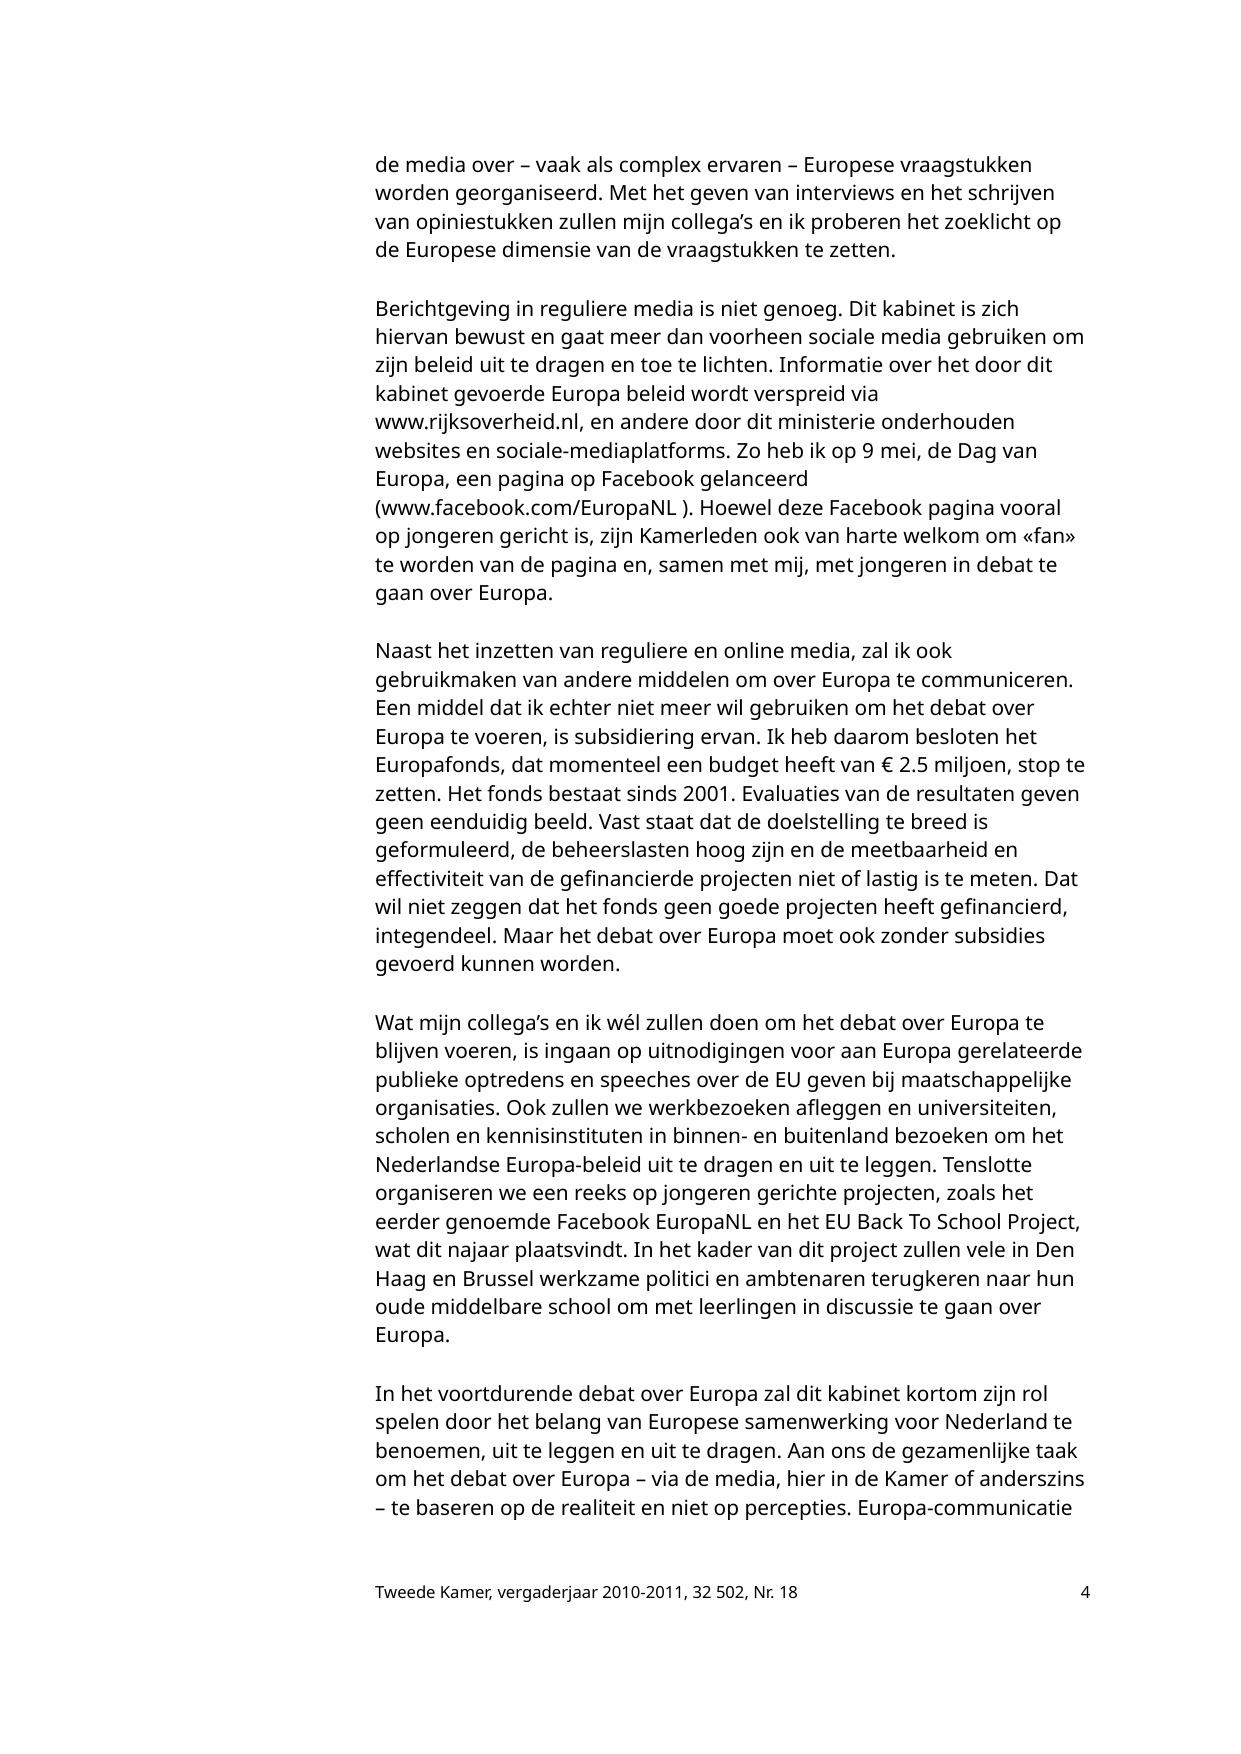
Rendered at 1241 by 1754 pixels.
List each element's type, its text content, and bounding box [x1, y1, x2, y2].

text Naast het inzetten van reguliere en online media, zal ik ook gebruikmaken van andere middelen om over Europa te communiceren. Een middel dat ik echter niet meer wil gebruiken om het debat over Europa te voeren, is subsidiering ervan. Ik heb daarom besloten het Europafonds, dat momenteel een budget heeft van € 2.5 miljoen, stop te zetten. Het fonds bestaat sinds 2001. Evaluaties van de resultaten geven geen eenduidig beeld. Vast staat dat de doelstelling te breed is geformuleerd, de beheerslasten hoog zijn en de meetbaarheid en effectiviteit van de gefinancierde projecten niet of lastig is te meten. Dat wil niet zeggen dat het fonds geen goede projecten heeft gefinancierd, integendeel. Maar het debat over Europa moet ook zonder subsidies gevoerd kunnen worden. [375, 637, 1090, 978]
text In het voortdurende debat over Europa zal dit kabinet kortom zijn rol spelen door het belang van Europese samenwerking voor Nederland te benoemen, uit te leggen en uit te dragen. Aan ons de gezamenlijke taak om het debat over Europa – via de media, hier in de Kamer of anderszins – te baseren op de realiteit en niet op percepties. Europa-communicatie [375, 1379, 1090, 1521]
text Berichtgeving in reguliere media is niet genoeg. Dit kabinet is zich hiervan bewust en gaat meer dan voorheen sociale media gebruiken om zijn beleid uit te dragen en toe te lichten. Informatie over het door dit kabinet gevoerde Europa beleid wordt verspreid via www.rijksoverheid.nl, en andere door dit ministerie onderhouden websites en sociale-mediaplatforms. Zo heb ik op 9 mei, de Dag van Europa, een pagina op Facebook gelanceerd (www.facebook.com/EuropaNL ). Hoewel deze Facebook pagina vooral op jongeren gericht is, zijn Kamerleden ook van harte welkom om «fan» te worden van de pagina en, samen met mij, met jongeren in debat te gaan over Europa. [375, 294, 1090, 607]
text Wat mijn collega’s en ik wél zullen doen om het debat over Europa te blijven voeren, is ingaan op uitnodigingen voor aan Europa gerelateerde publieke optredens en speeches over de EU geven bij maatschappelijke organisaties. Ook zullen we werkbezoeken afleggen en universiteiten, scholen en kennisinstituten in binnen- en buitenland bezoeken om het Nederlandse Europa-beleid uit te dragen en uit te leggen. Tenslotte organiseren we een reeks op jongeren gerichte projecten, zoals het eerder genoemde Facebook EuropaNL en het EU Back To School Project, wat dit najaar plaatsvindt. In het kader van dit project zullen vele in Den Haag en Brussel werkzame politici en ambtenaren terugkeren naar hun oude middelbare school om met leerlingen in discussie te gaan over Europa. [375, 1008, 1090, 1349]
text de media over – vaak als complex ervaren – Europese vraagstukken worden georganiseerd. Met het geven van interviews en het schrijven van opiniestukken zullen mijn collega’s en ik proberen het zoeklicht op de Europese dimensie van de vraagstukken te zetten. [375, 150, 1090, 264]
